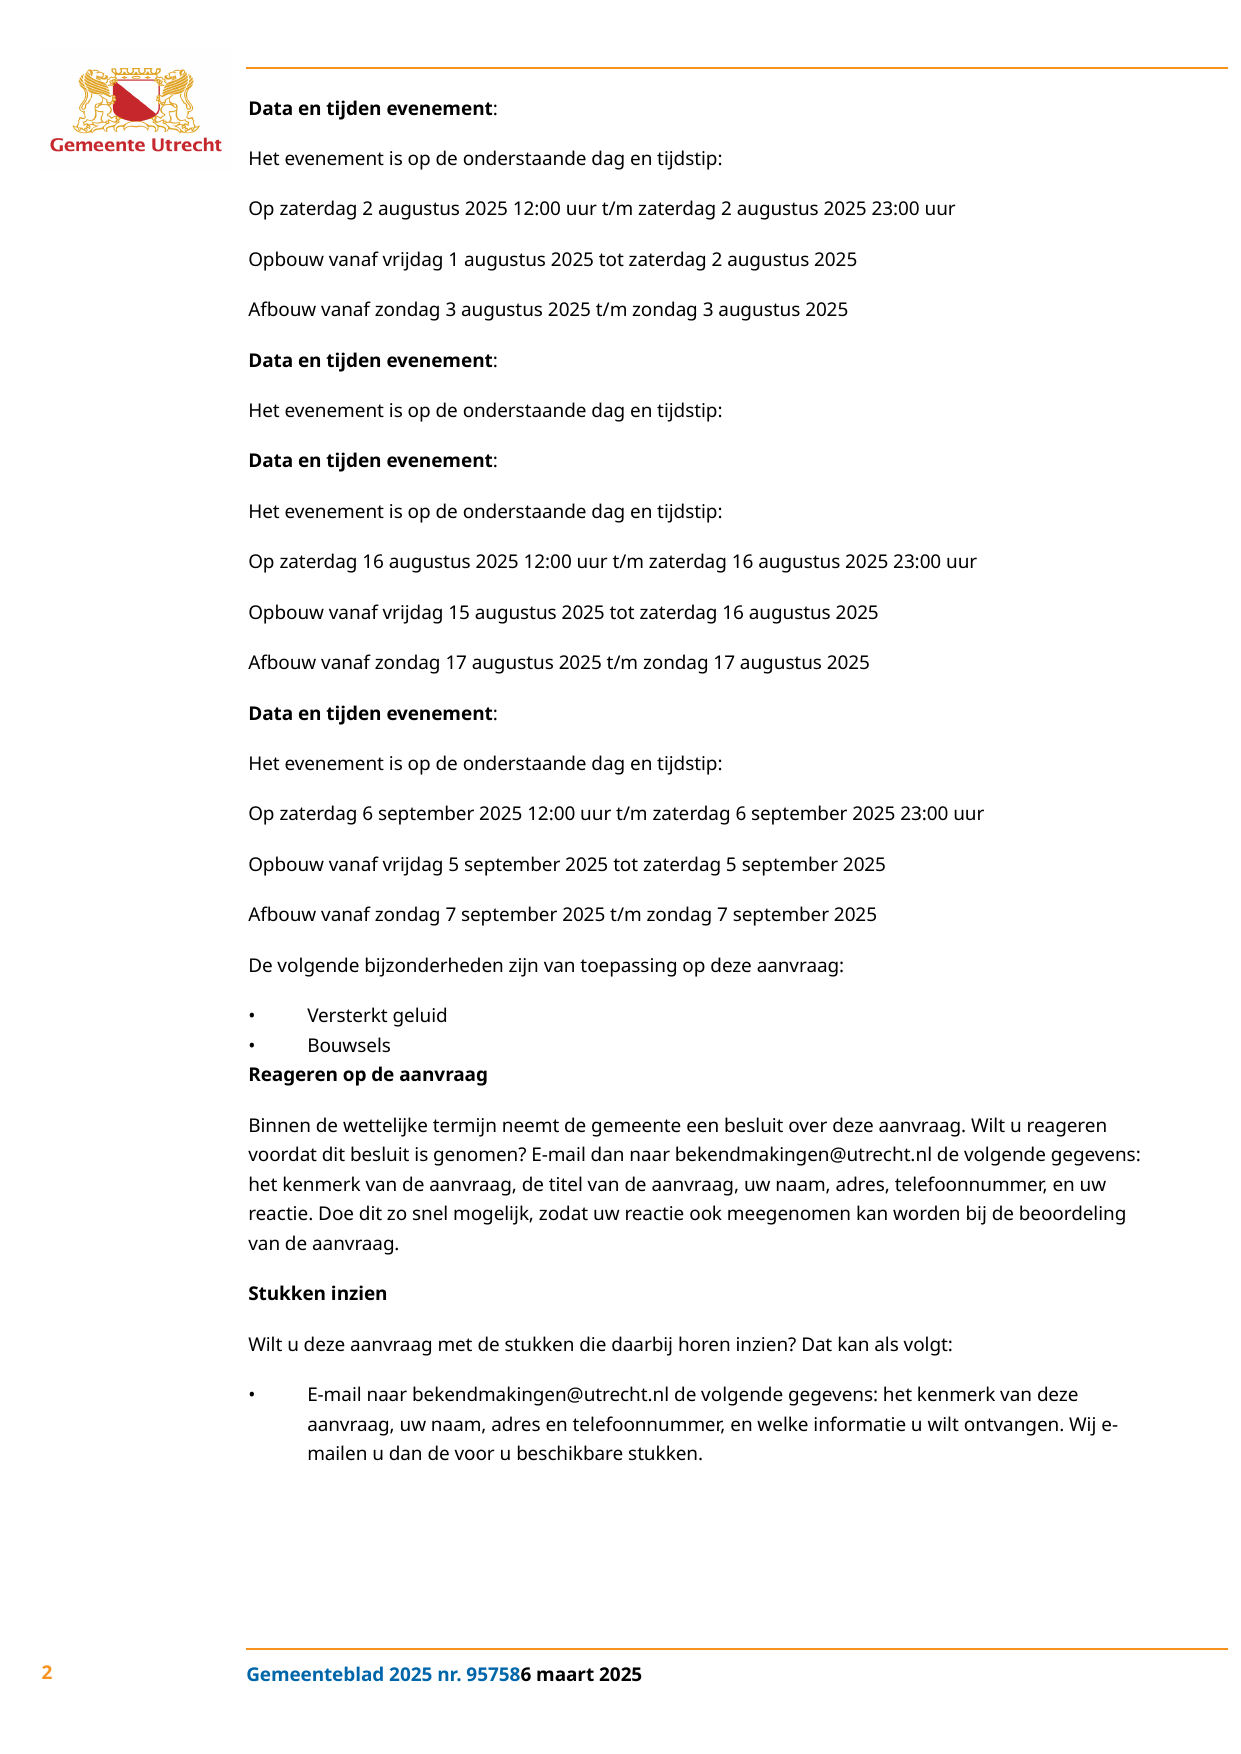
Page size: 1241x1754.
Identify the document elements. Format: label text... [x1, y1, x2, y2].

list Versterkt geluid [248, 1002, 1152, 1028]
text Het evenement is op de onderstaande dag en tijdstip: [248, 750, 1152, 776]
text Data en tijden evenement: [248, 95, 1152, 121]
list E-mail naar bekendmakingen@utrecht.nl de volgende gegevens: het kenmerk van deze aanvraag, uw naam, adres en telefoonnummer, en welke informatie u wilt ontvangen. Wij e-mailen u dan de voor u beschikbare stukken. [248, 1381, 1152, 1466]
text Opbouw vanaf vrijdag 5 september 2025 tot zaterdag 5 september 2025 [248, 851, 1152, 877]
list Bouwsels [248, 1032, 1152, 1058]
text Stukken inzien [248, 1281, 1152, 1306]
text Opbouw vanaf vrijdag 15 augustus 2025 tot zaterdag 16 augustus 2025 [248, 599, 1152, 625]
text Data en tijden evenement: [248, 347, 1152, 373]
text De volgende bijzonderheden zijn van toepassing op deze aanvraag: [248, 952, 1152, 978]
text Op zaterdag 6 september 2025 12:00 uur t/m zaterdag 6 september 2025 23:00 uur [248, 801, 1152, 826]
text Binnen de wettelijke termijn neemt de gemeente een besluit over deze aanvraag. Wilt u reageren voordat dit besluit is genomen? E-mail dan naar bekendmakingen@utrecht.nl de volgende gegevens: het kenmerk van de aanvraag, de titel van de aanvraag, uw naam, adres, telefoonnummer, en uw reactie. Doe dit zo snel mogelijk, zodat uw reactie ook meegenomen kan worden bij de beoordeling van de aanvraag. [248, 1112, 1152, 1256]
text Wilt u deze aanvraag met de stukken die daarbij horen inzien? Dat kan als volgt: [248, 1331, 1152, 1357]
text Data en tijden evenement: [248, 700, 1152, 726]
text Afbouw vanaf zondag 3 augustus 2025 t/m zondag 3 augustus 2025 [248, 296, 1152, 322]
text Het evenement is op de onderstaande dag en tijdstip: [248, 145, 1152, 171]
text Afbouw vanaf zondag 17 augustus 2025 t/m zondag 17 augustus 2025 [248, 649, 1152, 675]
text Afbouw vanaf zondag 7 september 2025 t/m zondag 7 september 2025 [248, 901, 1152, 927]
text Data en tijden evenement: [248, 448, 1152, 473]
text Op zaterdag 2 augustus 2025 12:00 uur t/m zaterdag 2 augustus 2025 23:00 uur [248, 196, 1152, 221]
text Op zaterdag 16 augustus 2025 12:00 uur t/m zaterdag 16 augustus 2025 23:00 uur [248, 548, 1152, 574]
text Het evenement is op de onderstaande dag en tijdstip: [248, 397, 1152, 423]
text Opbouw vanaf vrijdag 1 augustus 2025 tot zaterdag 2 augustus 2025 [248, 246, 1152, 272]
text Het evenement is op de onderstaande dag en tijdstip: [248, 498, 1152, 524]
picture [41, 47, 231, 172]
text Reageren op de aanvraag [248, 1061, 1152, 1087]
